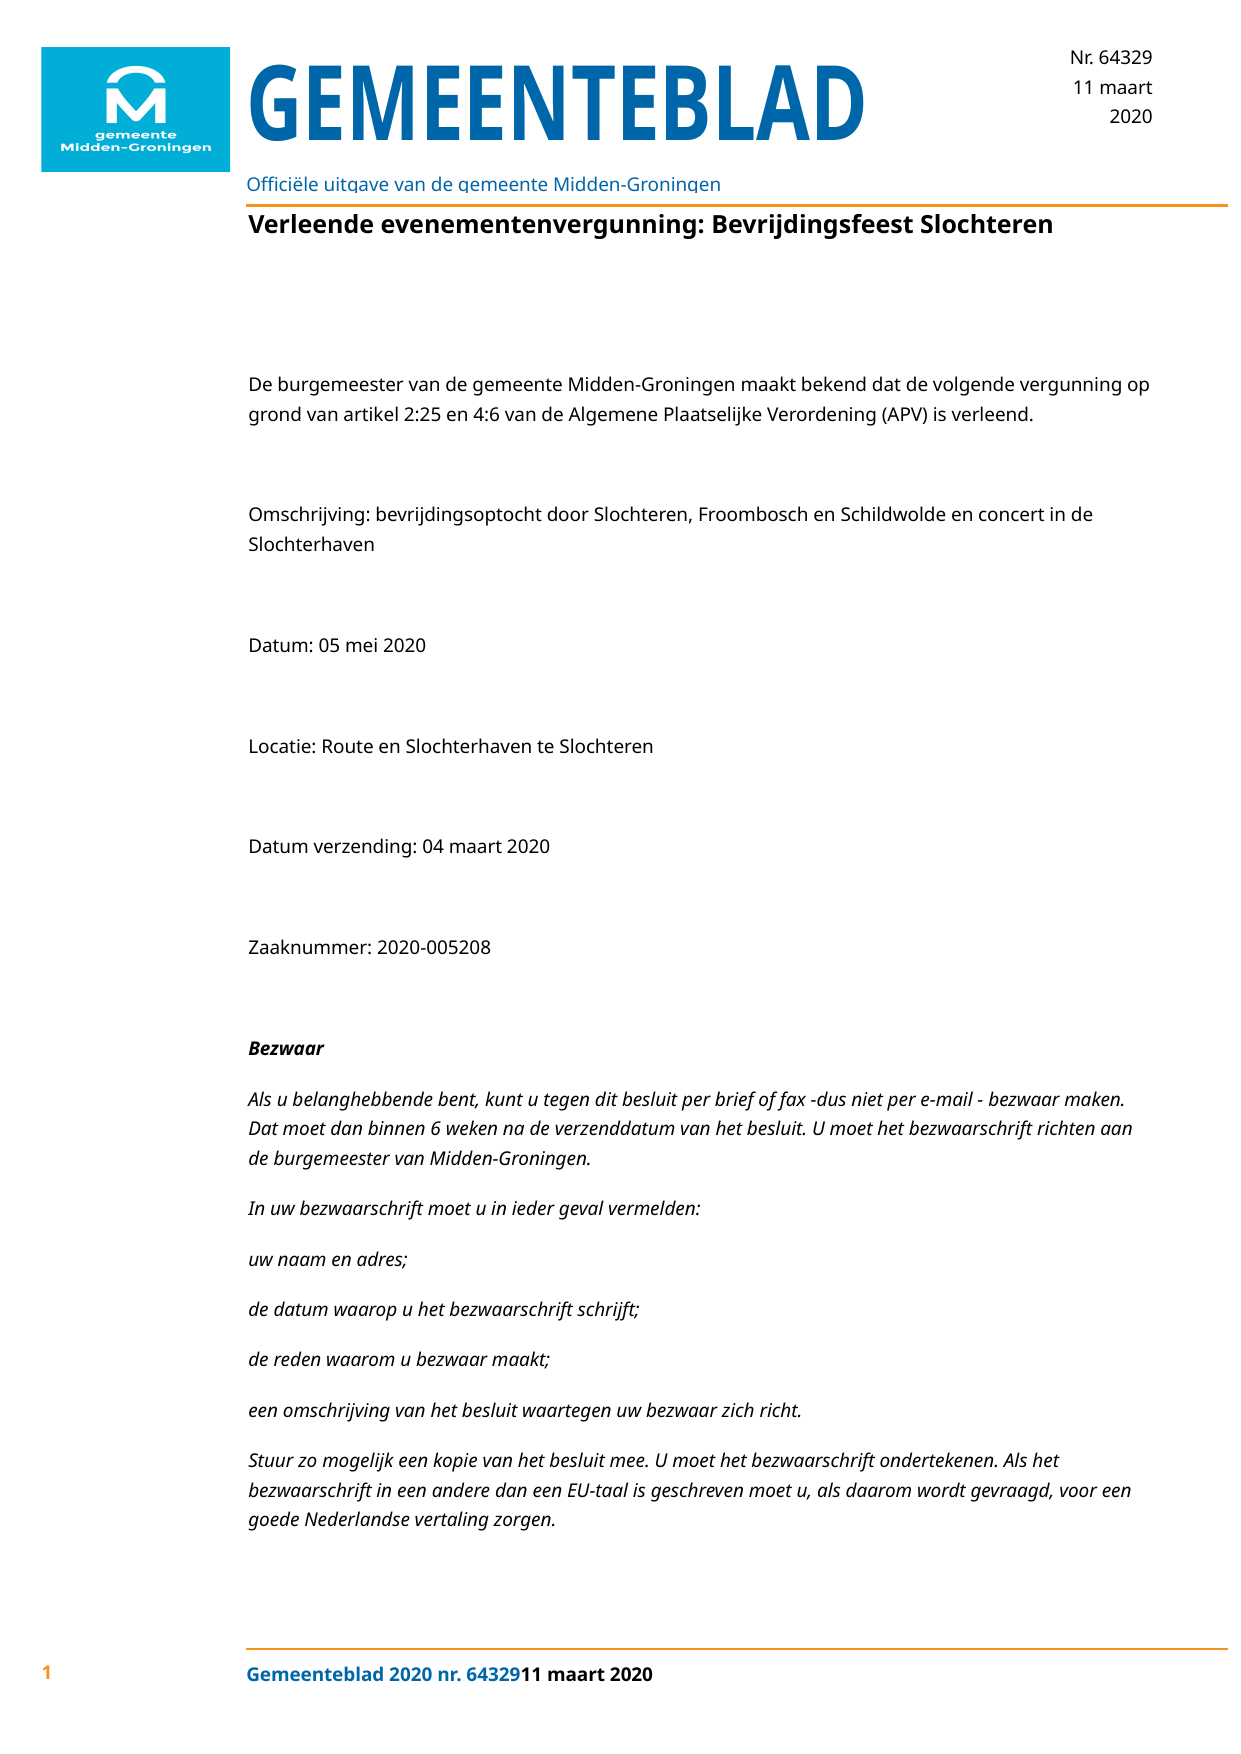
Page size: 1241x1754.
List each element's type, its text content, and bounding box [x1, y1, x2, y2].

picture [108, 66, 164, 82]
text Datum: 05 mei 2020 [248, 632, 1152, 658]
text Zaaknummer: 2020-005208 [248, 934, 1152, 960]
text Bezwaar [248, 1035, 1152, 1061]
picture [184, 146, 190, 153]
text Stuur zo mogelijk een kopie van het besluit mee. U moet het bezwaarschrift ondertekenen. Als het bezwaarschrift in een andere dan een EU-taal is geschreven moet u, als daarom wordt gevraagd, voor een goede Nederlandse vertaling zorgen. [248, 1447, 1152, 1532]
text de reden waarom u bezwaar maakt; [248, 1347, 1152, 1372]
text Datum verzending: 04 maart 2020 [248, 834, 1152, 859]
text De burgemeester van de gemeente Midden-Groningen maakt bekend dat de volgende vergunning op grond van artikel 2:25 en 4:6 van de Algemene Plaatselijke Verordening (APV) is verleend. [248, 371, 1152, 426]
text Als u belanghebbende bent, kunt u tegen dit besluit per brief of fax -dus niet per e-mail - bezwaar maken. Dat moet dan binnen 6 weken na de verzenddatum van het besluit. U moet het bezwaarschrift richten aan de burgemeester van Midden-Groningen. [248, 1086, 1152, 1171]
text uw naam en adres; [248, 1246, 1152, 1271]
text Verleende evenementenvergunning: Bevrijdingsfeest Slochteren [248, 207, 1152, 241]
text Omschrijving: bevrijdingsoptocht door Slochteren, Froombosch en Schildwolde en concert in de Slochterhaven [248, 502, 1152, 557]
text Locatie: Route en Slochterhaven te Slochteren [248, 733, 1152, 758]
text In uw bezwaarschrift moet u in ieder geval vermelden: [248, 1195, 1152, 1221]
picture [107, 89, 165, 122]
text de datum waarop u het bezwaarschrift schrijft; [248, 1296, 1152, 1322]
text een omschrijving van het besluit waartegen uw bezwaar zich richt. [248, 1397, 1152, 1423]
